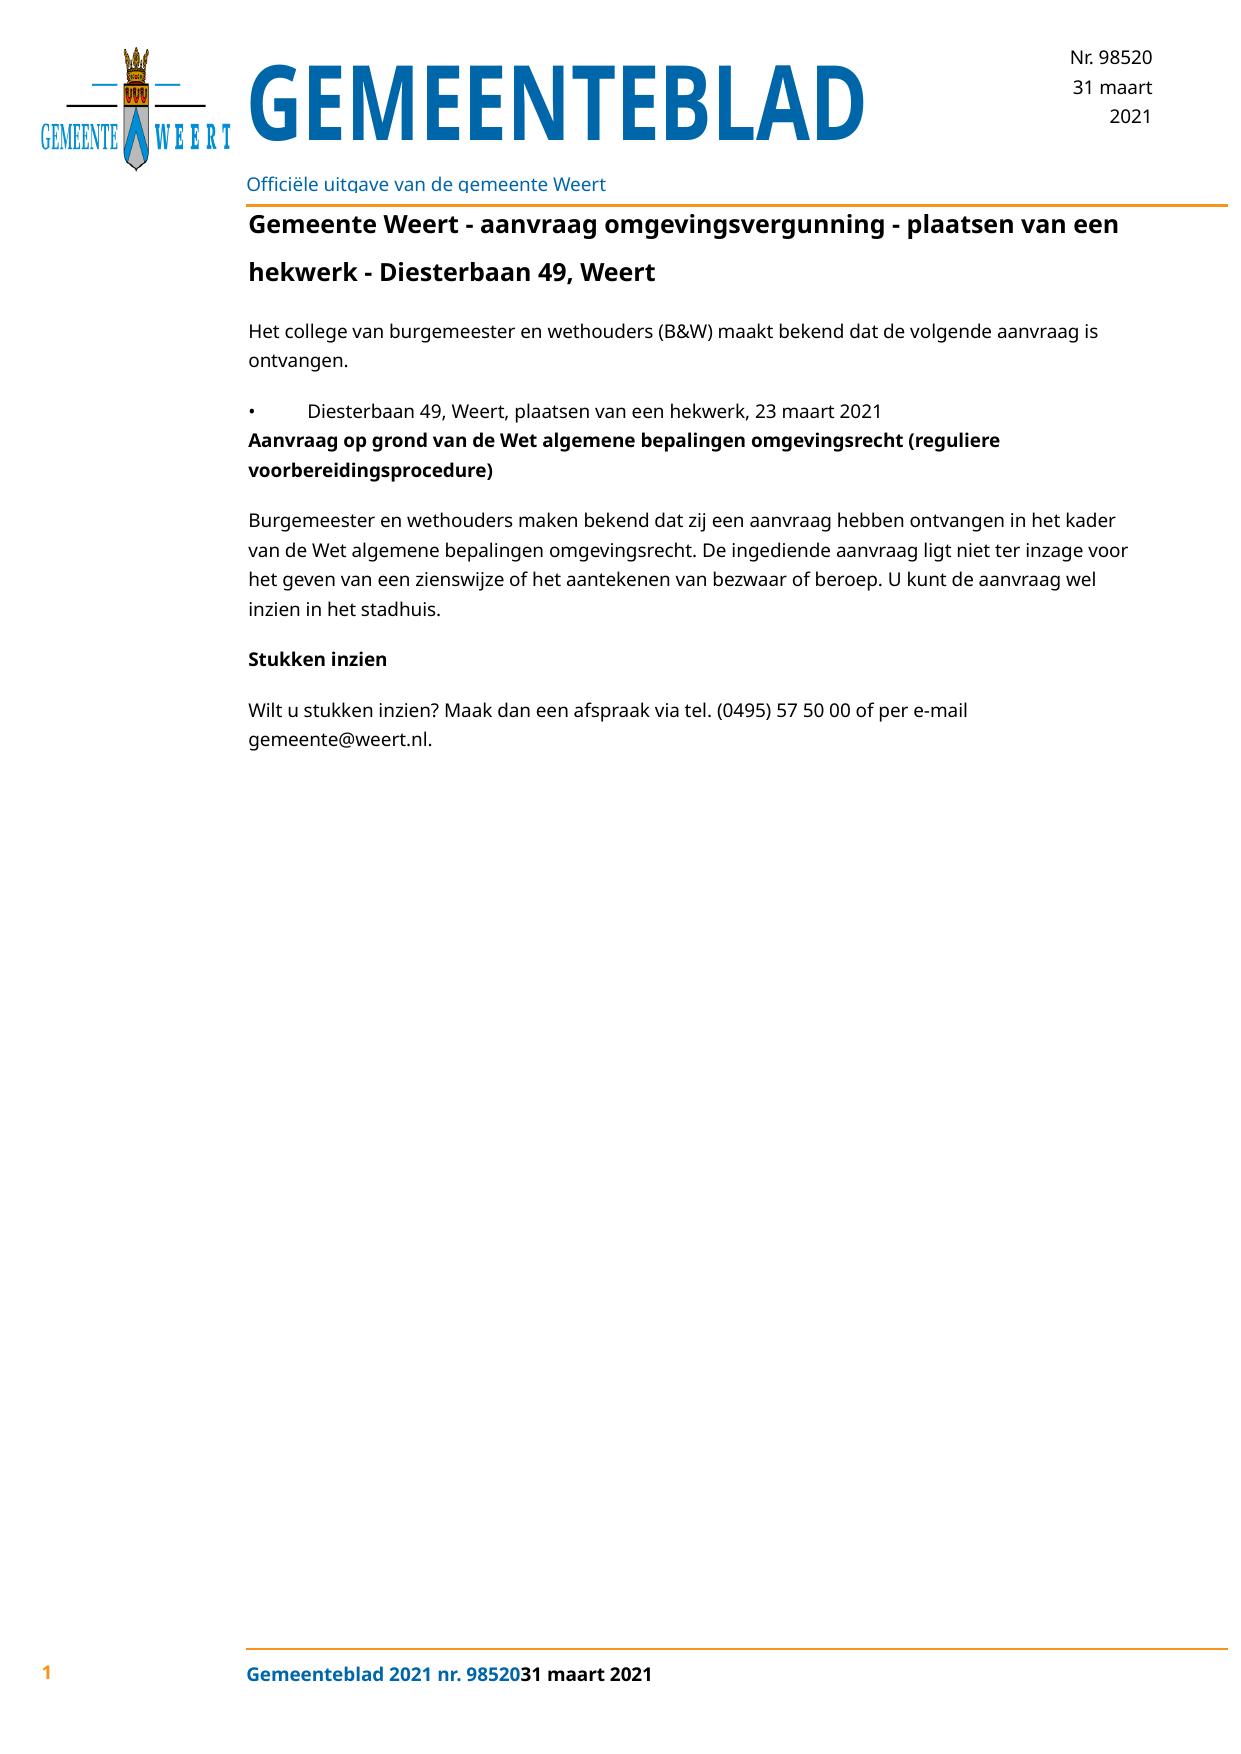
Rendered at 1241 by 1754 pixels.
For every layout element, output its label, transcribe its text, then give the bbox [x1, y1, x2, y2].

list Diesterbaan 49, Weert, plaatsen van een hekwerk, 23 maart 2021 [248, 398, 1152, 424]
text Aanvraag op grond van de Wet algemene bepalingen omgevingsrecht (reguliere voorbereidingsprocedure) [248, 427, 1152, 483]
text Wilt u stukken inzien? Maak dan een afspraak via tel. (0495) 57 50 00 of per e-mail gemeente@weert.nl. [248, 697, 1152, 752]
text Het college van burgemeester en wethouders (B&W) maakt bekend dat de volgende aanvraag is ontvangen. [248, 318, 1152, 373]
text Stukken inzien [248, 647, 1152, 672]
text Burgemeester en wethouders maken bekend dat zij een aanvraag hebben ontvangen in het kader van de Wet algemene bepalingen omgevingsrecht. De ingediende aanvraag ligt niet ter inzage voor het geven van een zienswijze of het aantekenen van bezwaar of beroep. U kunt de aanvraag wel inzien in het stadhuis. [248, 507, 1152, 622]
picture [41, 47, 231, 172]
text Gemeente Weert - aanvraag omgevingsvergunning - plaatsen van een hekwerk - Diesterbaan 49, Weert [248, 207, 1152, 288]
